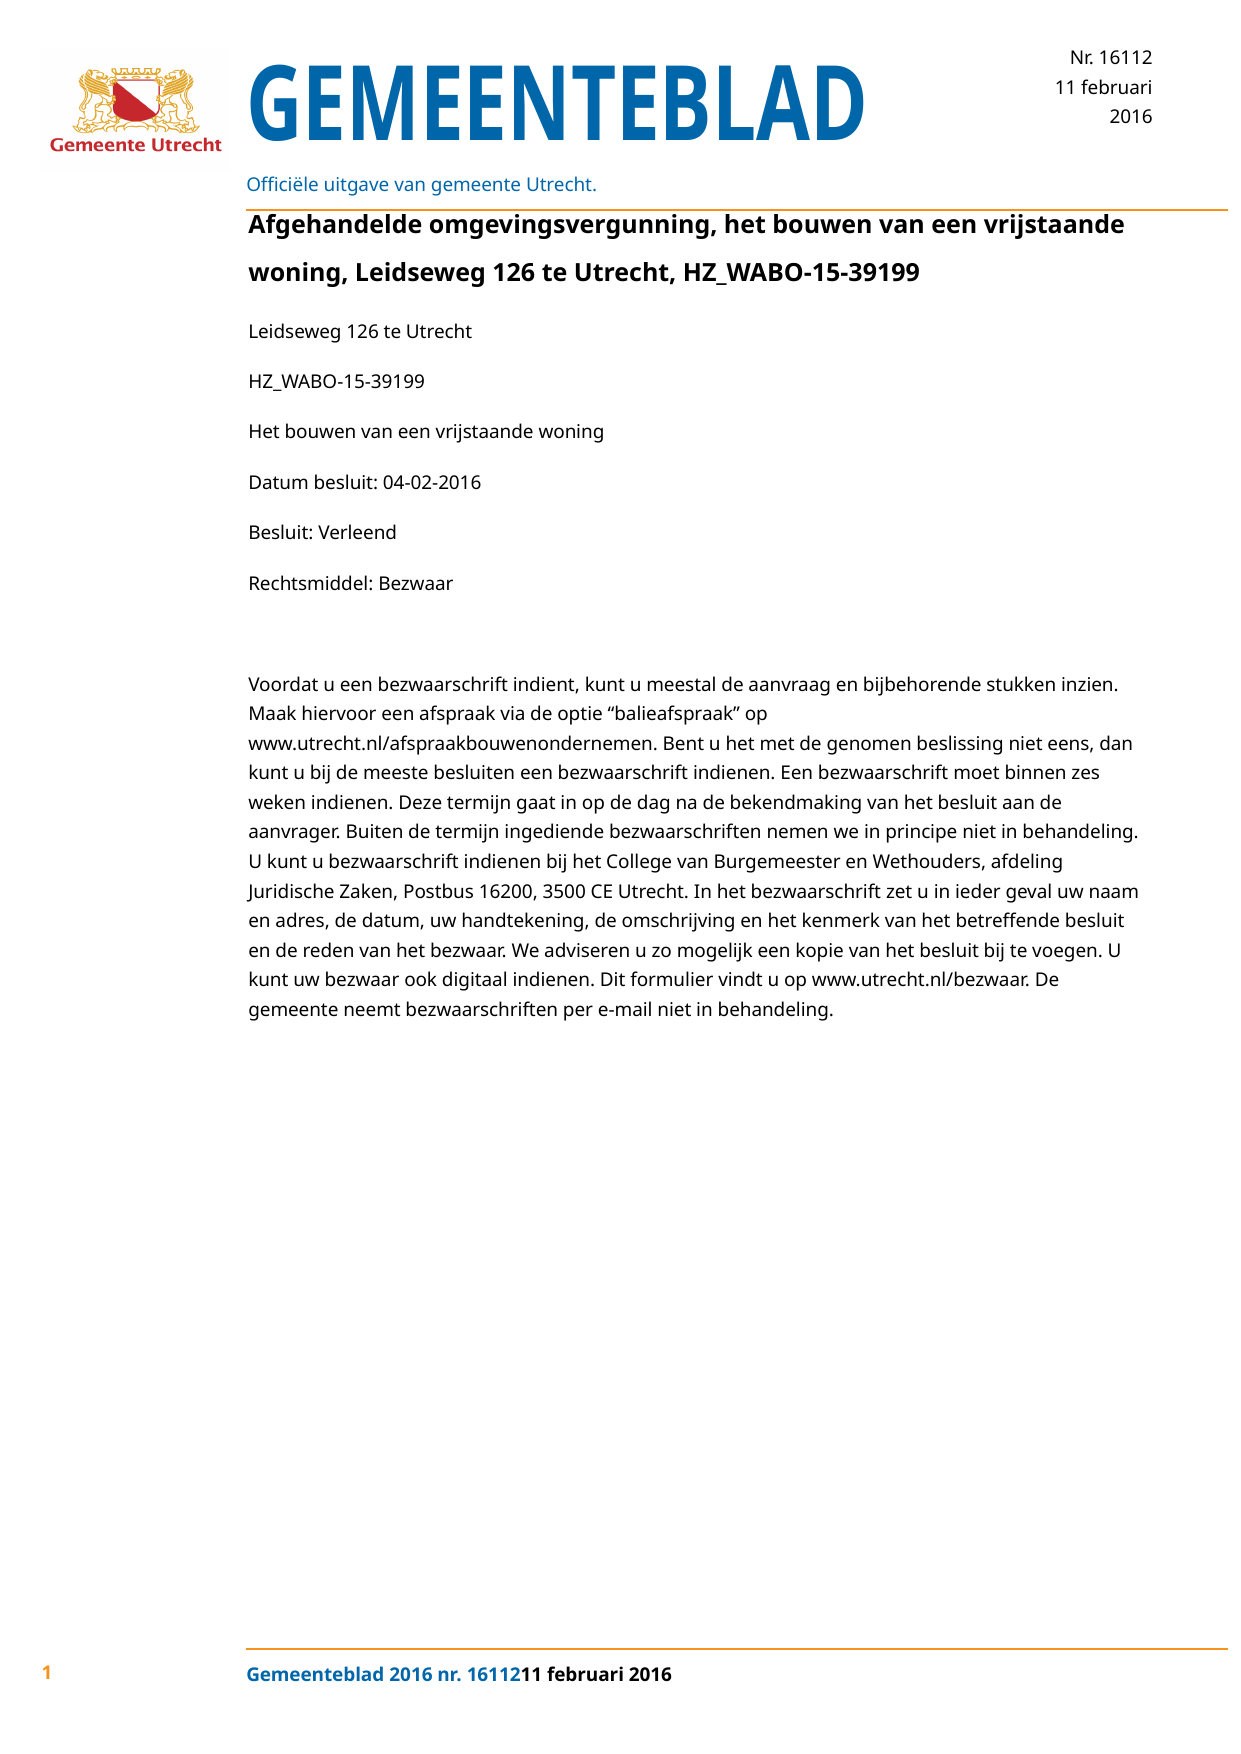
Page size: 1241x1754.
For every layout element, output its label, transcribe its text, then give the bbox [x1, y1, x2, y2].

text Afgehandelde omgevingsvergunning, het bouwen van een vrijstaande woning, Leidseweg 126 te Utrecht, HZ_WABO-15-39199 [248, 211, 1152, 288]
text Datum besluit: 04-02-2016 [248, 469, 1152, 495]
text Besluit: Verleend [248, 519, 1152, 545]
text Leidseweg 126 te Utrecht [248, 318, 1152, 344]
text Voordat u een bezwaarschrift indient, kunt u meestal de aanvraag en bijbehorende stukken inzien. Maak hiervoor een afspraak via de optie “balieafspraak” op www.utrecht.nl/afspraakbouwenondernemen. Bent u het met de genomen beslissing niet eens, dan kunt u bij de meeste besluiten een bezwaarschrift indienen. Een bezwaarschrift moet binnen zes weken indienen. Deze termijn gaat in op de dag na de bekendmaking van het besluit aan de aanvrager. Buiten de termijn ingediende bezwaarschriften nemen we in principe niet in behandeling. U kunt u bezwaarschrift indienen bij het College van Burgemeester en Wethouders, afdeling Juridische Zaken, Postbus 16200, 3500 CE Utrecht. In het bezwaarschrift zet u in ieder geval uw naam en adres, de datum, uw handtekening, de omschrijving en het kenmerk van het betreffende besluit en de reden van het bezwaar. We adviseren u zo mogelijk een kopie van het besluit bij te voegen. U kunt uw bezwaar ook digitaal indienen. Dit formulier vindt u op www.utrecht.nl/bezwaar. De gemeente neemt bezwaarschriften per e-mail niet in behandeling. [248, 671, 1152, 1022]
picture [41, 47, 231, 172]
text Rechtsmiddel: Bezwaar [248, 570, 1152, 596]
text Het bouwen van een vrijstaande woning [248, 419, 1152, 444]
text HZ_WABO-15-39199 [248, 368, 1152, 394]
